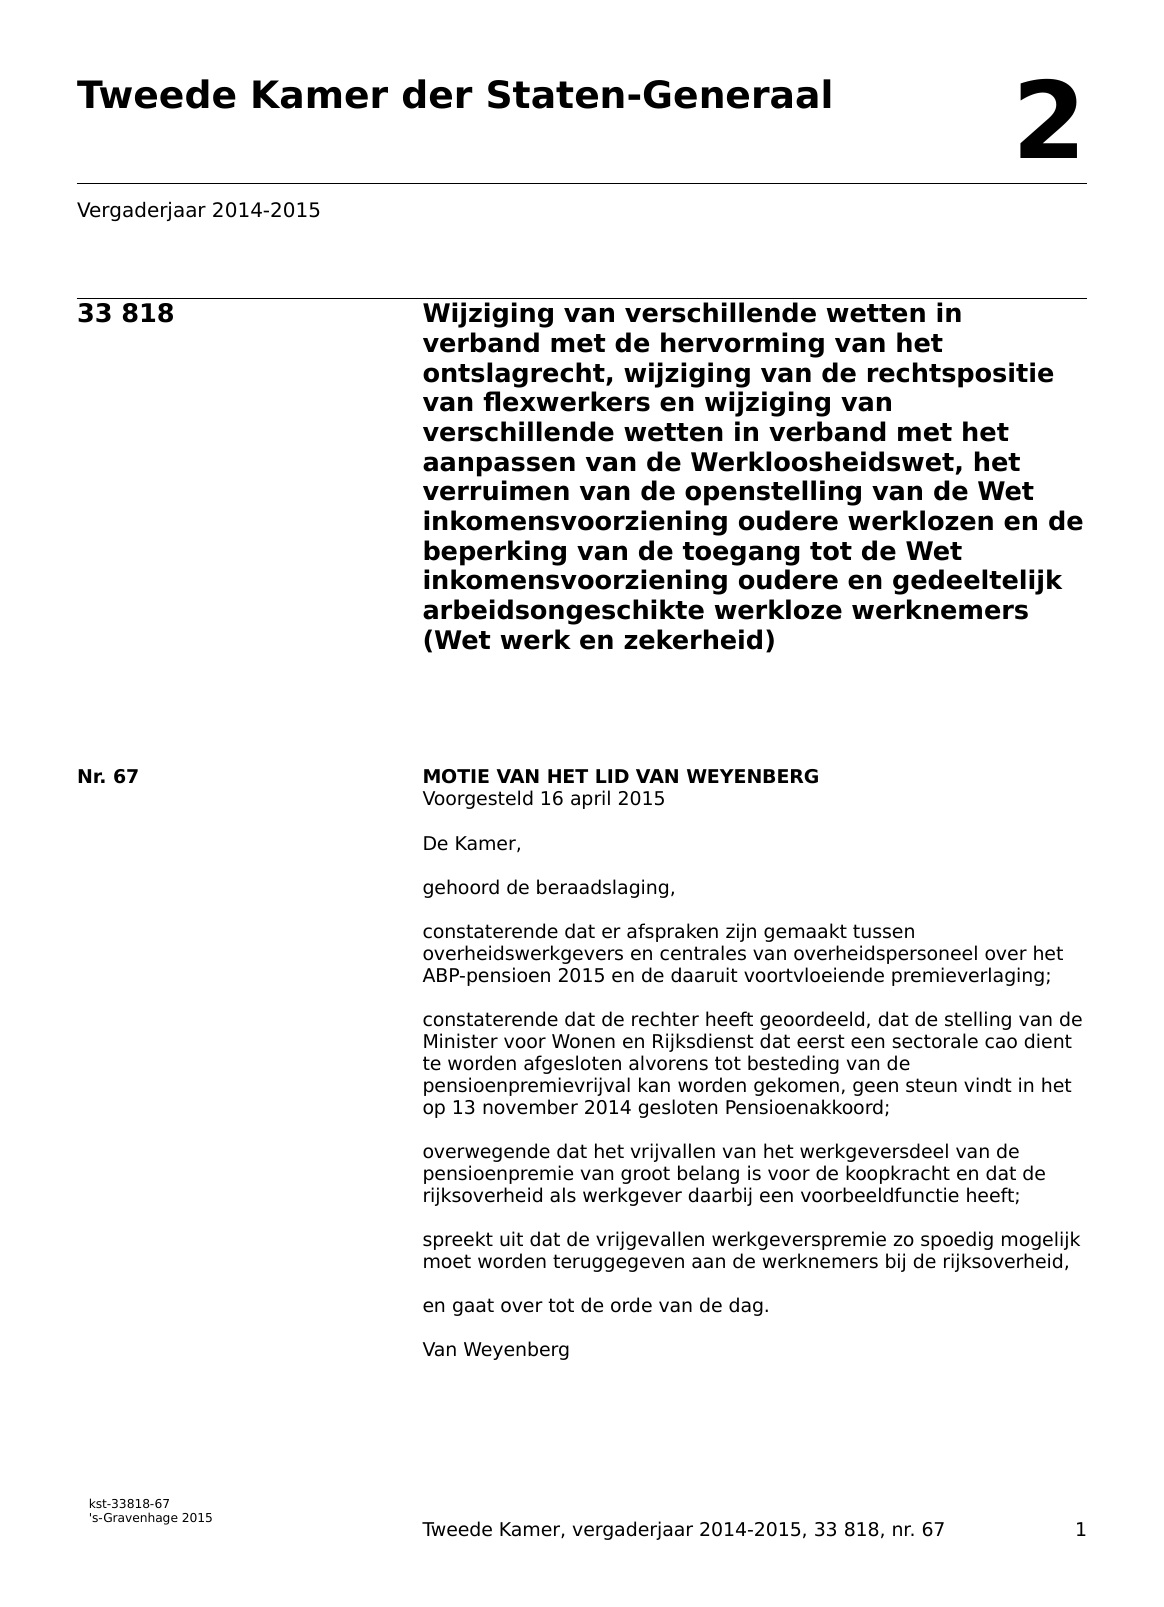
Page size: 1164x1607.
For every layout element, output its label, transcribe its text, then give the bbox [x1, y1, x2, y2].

table_cell Vergaderjaar 2014-2015 [77, 184, 1087, 298]
text De Kamer, [422, 832, 1087, 854]
text en gaat over tot de orde van de dag. [422, 1295, 1087, 1317]
text kst-33818-67 [88, 1497, 323, 1511]
subtitle Nr. 67 MOTIE VAN HET LID VAN WEYENBERG [77, 766, 1087, 788]
text constaterende dat de rechter heeft geoordeeld, dat de stelling van de Minister voor Wonen en Rijksdienst dat eerst een sectorale cao dient te worden afgesloten alvorens tot besteding van de pensioenpremievrijval kan worden gekomen, geen steun vindt in het op 13 november 2014 gesloten Pensioenakkoord; [422, 1009, 1087, 1119]
text spreekt uit dat de vrijgevallen werkgeverspremie zo spoedig mogelijk moet worden teruggegeven aan de werknemers bij de rijksoverheid, [422, 1229, 1087, 1273]
text 's-Gravenhage 2015 [88, 1511, 323, 1525]
text constaterende dat er afspraken zijn gemaakt tussen overheidswerkgevers en centrales van overheidspersoneel over het ABP-pensioen 2015 en de daaruit voortvloeiende premieverlaging; [422, 921, 1087, 987]
text Van Weyenberg [422, 1339, 1087, 1361]
text overwegende dat het vrijvallen van het werkgeversdeel van de pensioenpremie van groot belang is voor de koopkracht en dat de rijksoverheid als werkgever daarbij een voorbeeldfunctie heeft; [422, 1141, 1087, 1207]
text Voorgesteld 16 april 2015 [422, 788, 1087, 810]
table_header Tweede Kamer der Staten-Generaal [77, 59, 886, 183]
table_header 2 [886, 59, 1087, 183]
text gehoord de beraadslaging, [422, 877, 1087, 898]
subtitle 33 818 Wijziging van verschillende wetten in verband met de hervorming van het ontslagrecht, wijziging van de rechtspositie van flexwerkers en wijziging van verschillende wetten in verband met het aanpassen van de Werkloosheidswet, het verruimen van de openstelling van de Wet inkomensvoorziening oudere werklozen en de beperking van de toegang tot de Wet inkomensvoorziening oudere en gedeeltelijk arbeidsongeschikte werkloze werknemers (Wet werk en zekerheid) [77, 299, 1087, 655]
